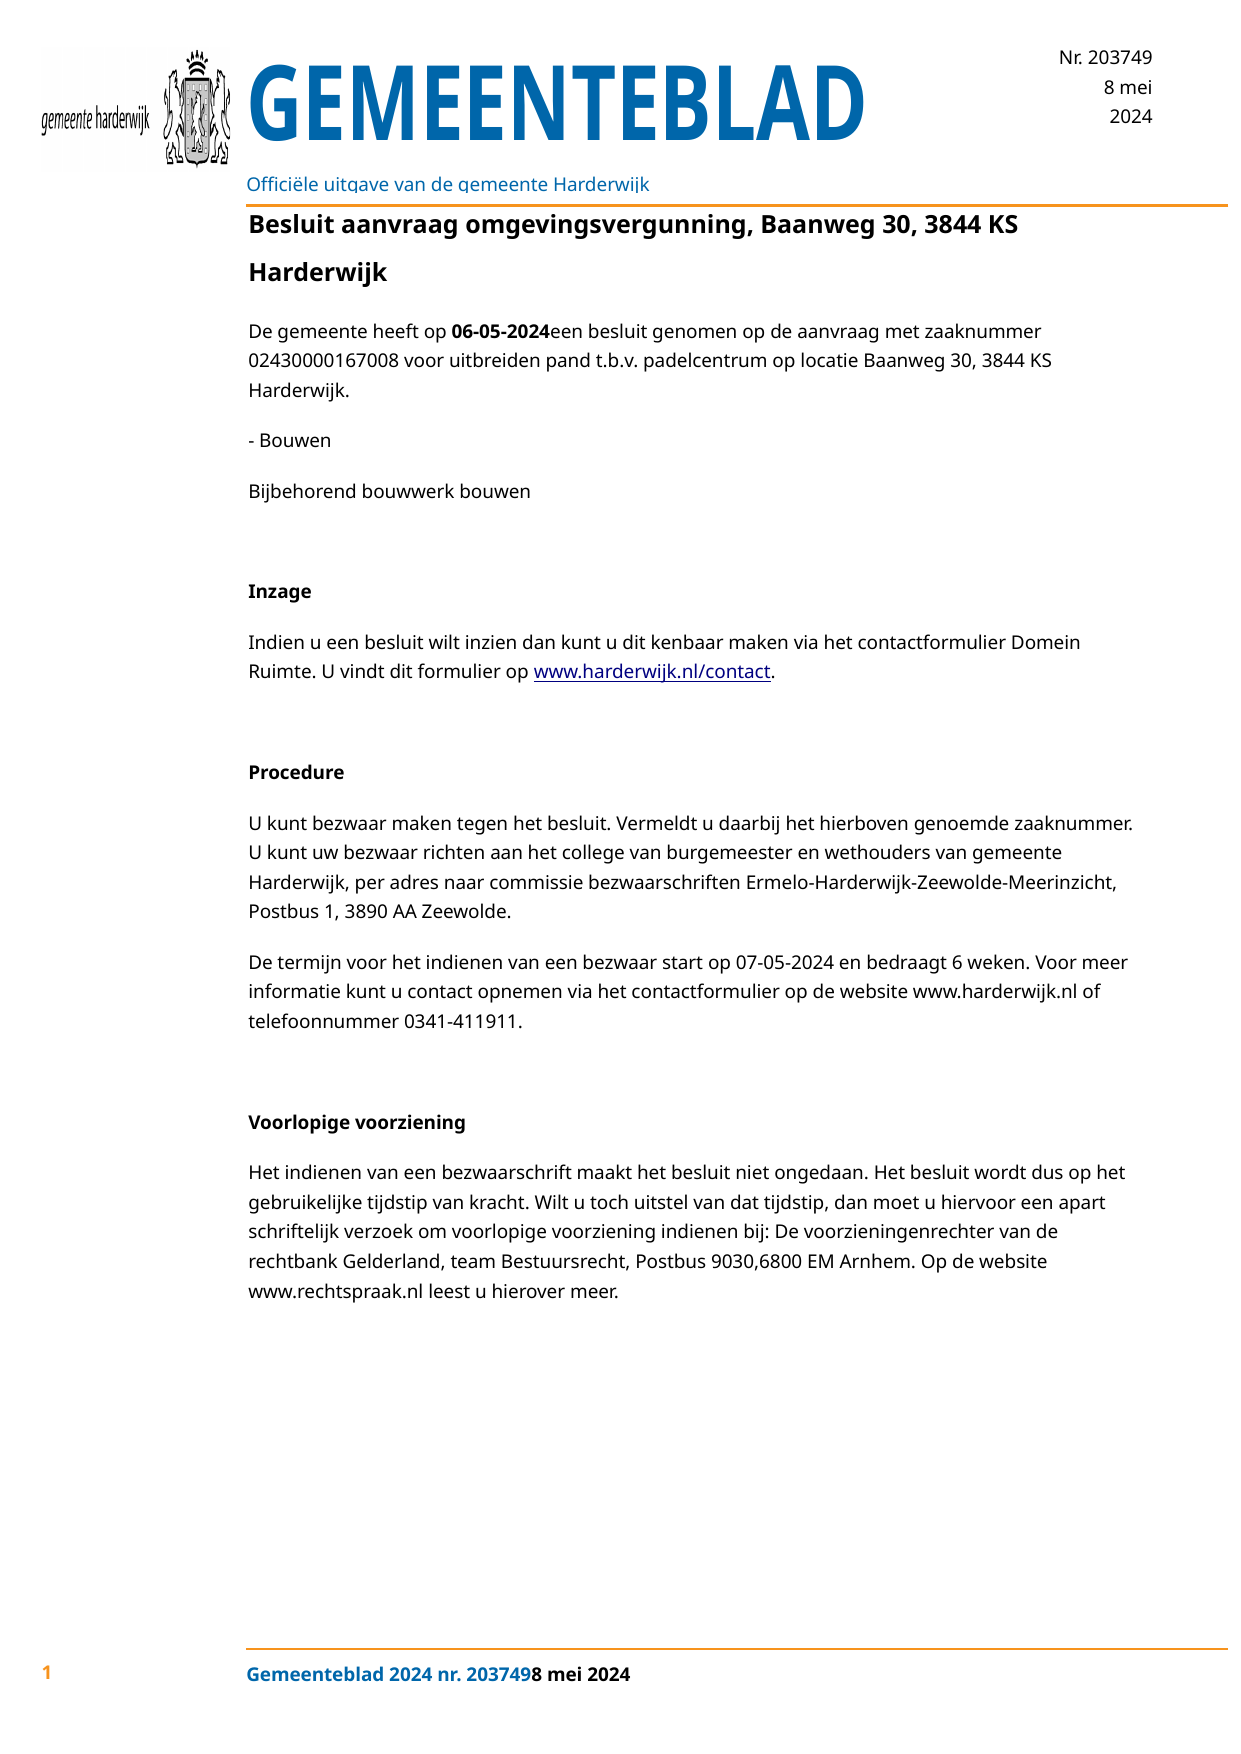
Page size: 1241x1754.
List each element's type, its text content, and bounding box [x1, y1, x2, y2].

text De termijn voor het indienen van een bezwaar start op 07-05-2024 en bedraagt 6 weken. Voor meer informatie kunt u contact opnemen via het contactformulier op de website www.harderwijk.nl of telefoonnummer 0341-411911. [248, 949, 1152, 1034]
text Inzage [248, 579, 1152, 604]
text Het indienen van een bezwaarschrift maakt het besluit niet ongedaan. Het besluit wordt dus op het gebruikelijke tijdstip van kracht. Wilt u toch uitstel van dat tijdstip, dan moet u hiervoor een apart schriftelijk verzoek om voorlopige voorziening indienen bij: De voorzieningenrechter van de rechtbank Gelderland, team Bestuursrecht, Postbus 9030,6800 EM Arnhem. Op de website www.rechtspraak.nl leest u hierover meer. [248, 1159, 1152, 1304]
text Voorlopige voorziening [248, 1109, 1152, 1135]
text Procedure [248, 759, 1152, 785]
text Indien u een besluit wilt inzien dan kunt u dit kenbaar maken via het contactformulier Domein Ruimte. U vindt dit formulier op www.harderwijk.nl/contact. [248, 629, 1152, 684]
text Bijbehorend bouwwerk bouwen [248, 478, 1152, 504]
text Besluit aanvraag omgevingsvergunning, Baanweg 30, 3844 KS Harderwijk [248, 207, 1152, 288]
text U kunt bezwaar maken tegen het besluit. Vermeldt u daarbij het hierboven genoemde zaaknummer. U kunt uw bezwaar richten aan het college van burgemeester en wethouders van gemeente Harderwijk, per adres naar commissie bezwaarschriften Ermelo-Harderwijk-Zeewolde-Meerinzicht, Postbus 1, 3890 AA Zeewolde. [248, 810, 1152, 924]
text - Bouwen [248, 427, 1152, 453]
picture [41, 47, 231, 172]
text De gemeente heeft op 06-05-2024een besluit genomen op de aanvraag met zaaknummer 02430000167008 voor uitbreiden pand t.b.v. padelcentrum op locatie Baanweg 30, 3844 KS Harderwijk. [248, 318, 1152, 403]
